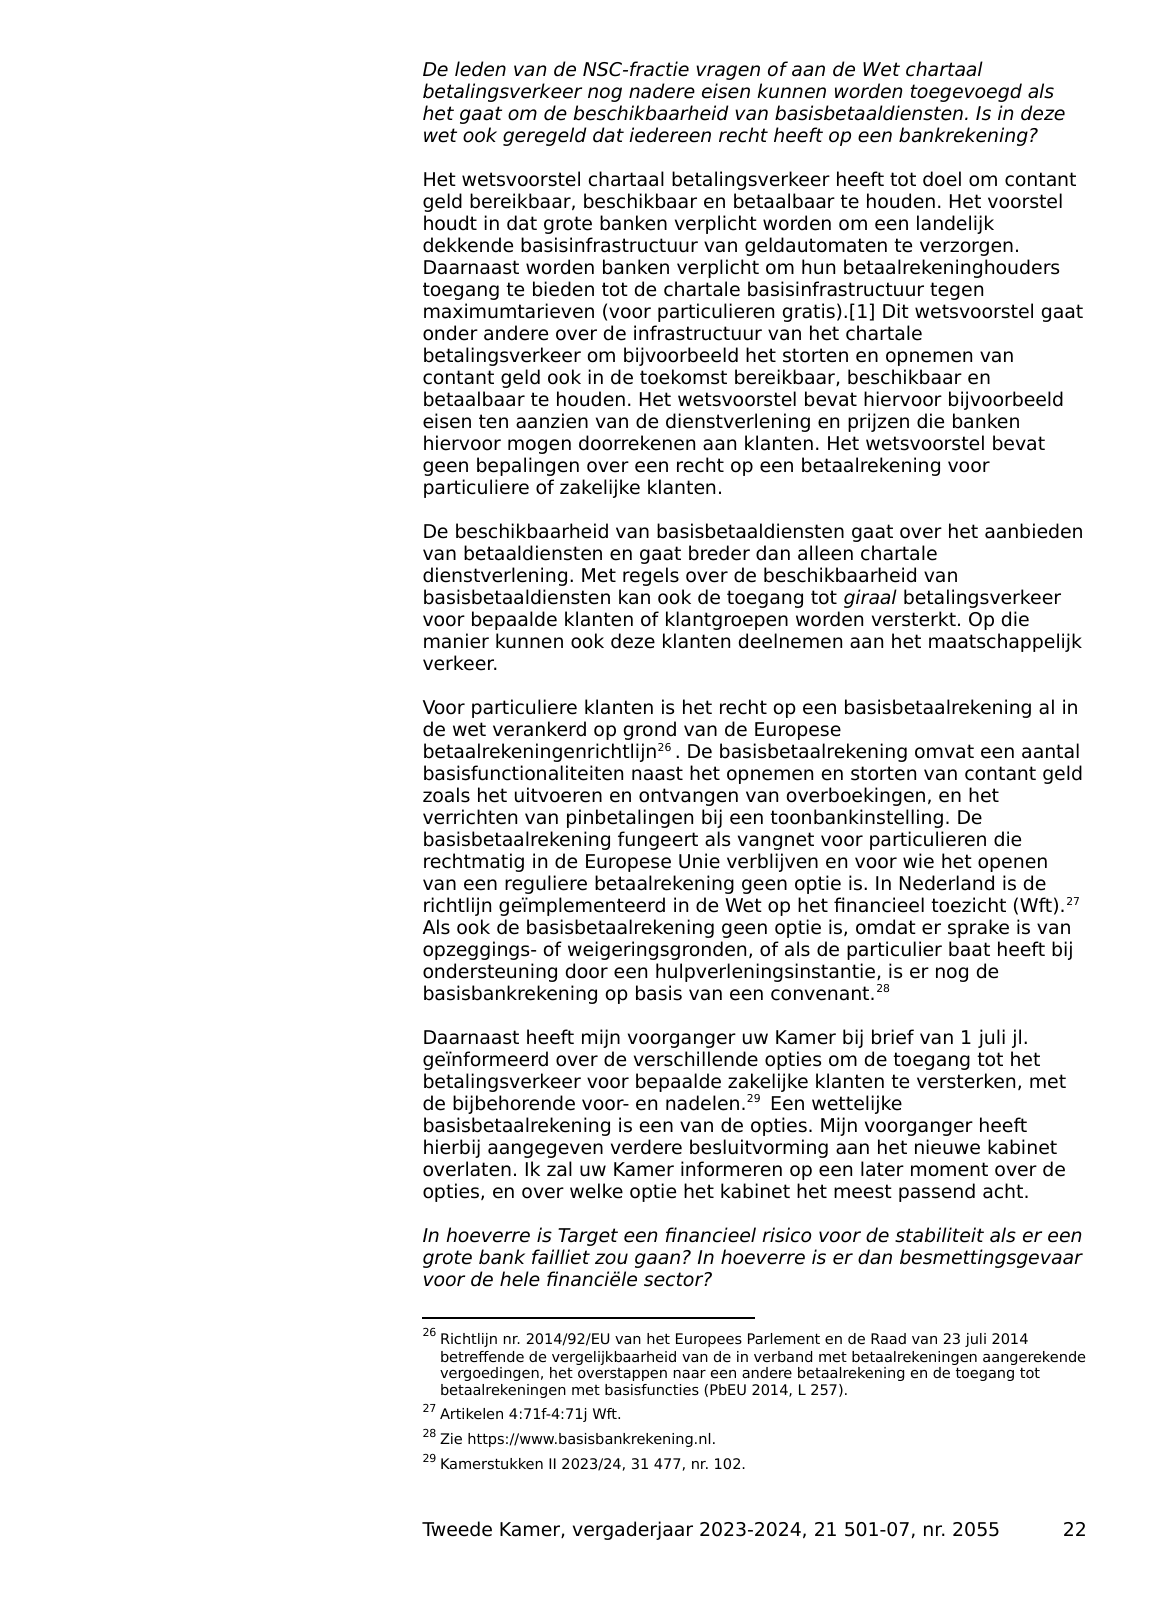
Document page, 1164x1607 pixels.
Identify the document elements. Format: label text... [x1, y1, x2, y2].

text Kamerstukken II 2023/24, 31 477, nr. 102. [422, 1452, 1087, 1474]
text Voor particuliere klanten is het recht op een basisbetaalrekening al in de wet verankerd op grond van de Europese betaalrekeningenrichtlijn. De basisbetaalrekening omvat een aantal basisfunctionaliteiten naast het opnemen en storten van contant geld zoals het uitvoeren en ontvangen van overboekingen, en het verrichten van pinbetalingen bij een toonbankinstelling. De basisbetaalrekening fungeert als vangnet voor particulieren die rechtmatig in de Europese Unie verblijven en voor wie het openen van een reguliere betaalrekening geen optie is. In Nederland is de richtlijn geïmplementeerd in de Wet op het financieel toezicht (Wft). Als ook de basisbetaalrekening geen optie is, omdat er sprake is van opzeggings- of weigeringsgronden, of als de particulier baat heeft bij ondersteuning door een hulpverleningsinstantie, is er nog de basisbankrekening op basis van een convenant. [422, 697, 1087, 1005]
text Zie https://www.basisbankrekening.nl. [422, 1427, 1087, 1449]
text Richtlijn nr. 2014/92/EU van het Europees Parlement en de Raad van 23 juli 2014 betreffende de vergelijkbaarheid van de in verband met betaalrekeningen aangerekende vergoedingen, het overstappen naar een andere betaalrekening en de toegang tot betaalrekeningen met basisfuncties (PbEU 2014, L 257). [422, 1327, 1087, 1399]
text Daarnaast heeft mijn voorganger uw Kamer bij brief van 1 juli jl. geïnformeerd over de verschillende opties om de toegang tot het betalingsverkeer voor bepaalde zakelijke klanten te versterken, met de bijbehorende voor- en nadelen. Een wettelijke basisbetaalrekening is een van de opties. Mijn voorganger heeft hierbij aangegeven verdere besluitvorming aan het nieuwe kabinet overlaten. Ik zal uw Kamer informeren op een later moment over de opties, en over welke optie het kabinet het meest passend acht. [422, 1027, 1087, 1203]
text Het wetsvoorstel chartaal betalingsverkeer heeft tot doel om contant geld bereikbaar, beschikbaar en betaalbaar te houden. Het voorstel houdt in dat grote banken verplicht worden om een landelijk dekkende basisinfrastructuur van geldautomaten te verzorgen. Daarnaast worden banken verplicht om hun betaalrekeninghouders toegang te bieden tot de chartale basisinfrastructuur tegen maximumtarieven (voor particulieren gratis).[1] Dit wetsvoorstel gaat onder andere over de infrastructuur van het chartale betalingsverkeer om bijvoorbeeld het storten en opnemen van contant geld ook in de toekomst bereikbaar, beschikbaar en betaalbaar te houden. Het wetsvoorstel bevat hiervoor bijvoorbeeld eisen ten aanzien van de dienstverlening en prijzen die banken hiervoor mogen doorrekenen aan klanten. Het wetsvoorstel bevat geen bepalingen over een recht op een betaalrekening voor particuliere of zakelijke klanten. [422, 169, 1087, 499]
text De leden van de NSC-fractie vragen of aan de Wet chartaal betalingsverkeer nog nadere eisen kunnen worden toegevoegd als het gaat om de beschikbaarheid van basisbetaaldiensten. Is in deze wet ook geregeld dat iedereen recht heeft op een bankrekening? [422, 59, 1087, 147]
text Artikelen 4:71f-4:71j Wft. [422, 1402, 1087, 1424]
text In hoeverre is Target een financieel risico voor de stabiliteit als er een grote bank failliet zou gaan? In hoeverre is er dan besmettingsgevaar voor de hele financiële sector? [422, 1225, 1087, 1291]
text De beschikbaarheid van basisbetaaldiensten gaat over het aanbieden van betaaldiensten en gaat breder dan alleen chartale dienstverlening. Met regels over de beschikbaarheid van basisbetaaldiensten kan ook de toegang tot giraal betalingsverkeer voor bepaalde klanten of klantgroepen worden versterkt. Op die manier kunnen ook deze klanten deelnemen aan het maatschappelijk verkeer. [422, 521, 1087, 675]
